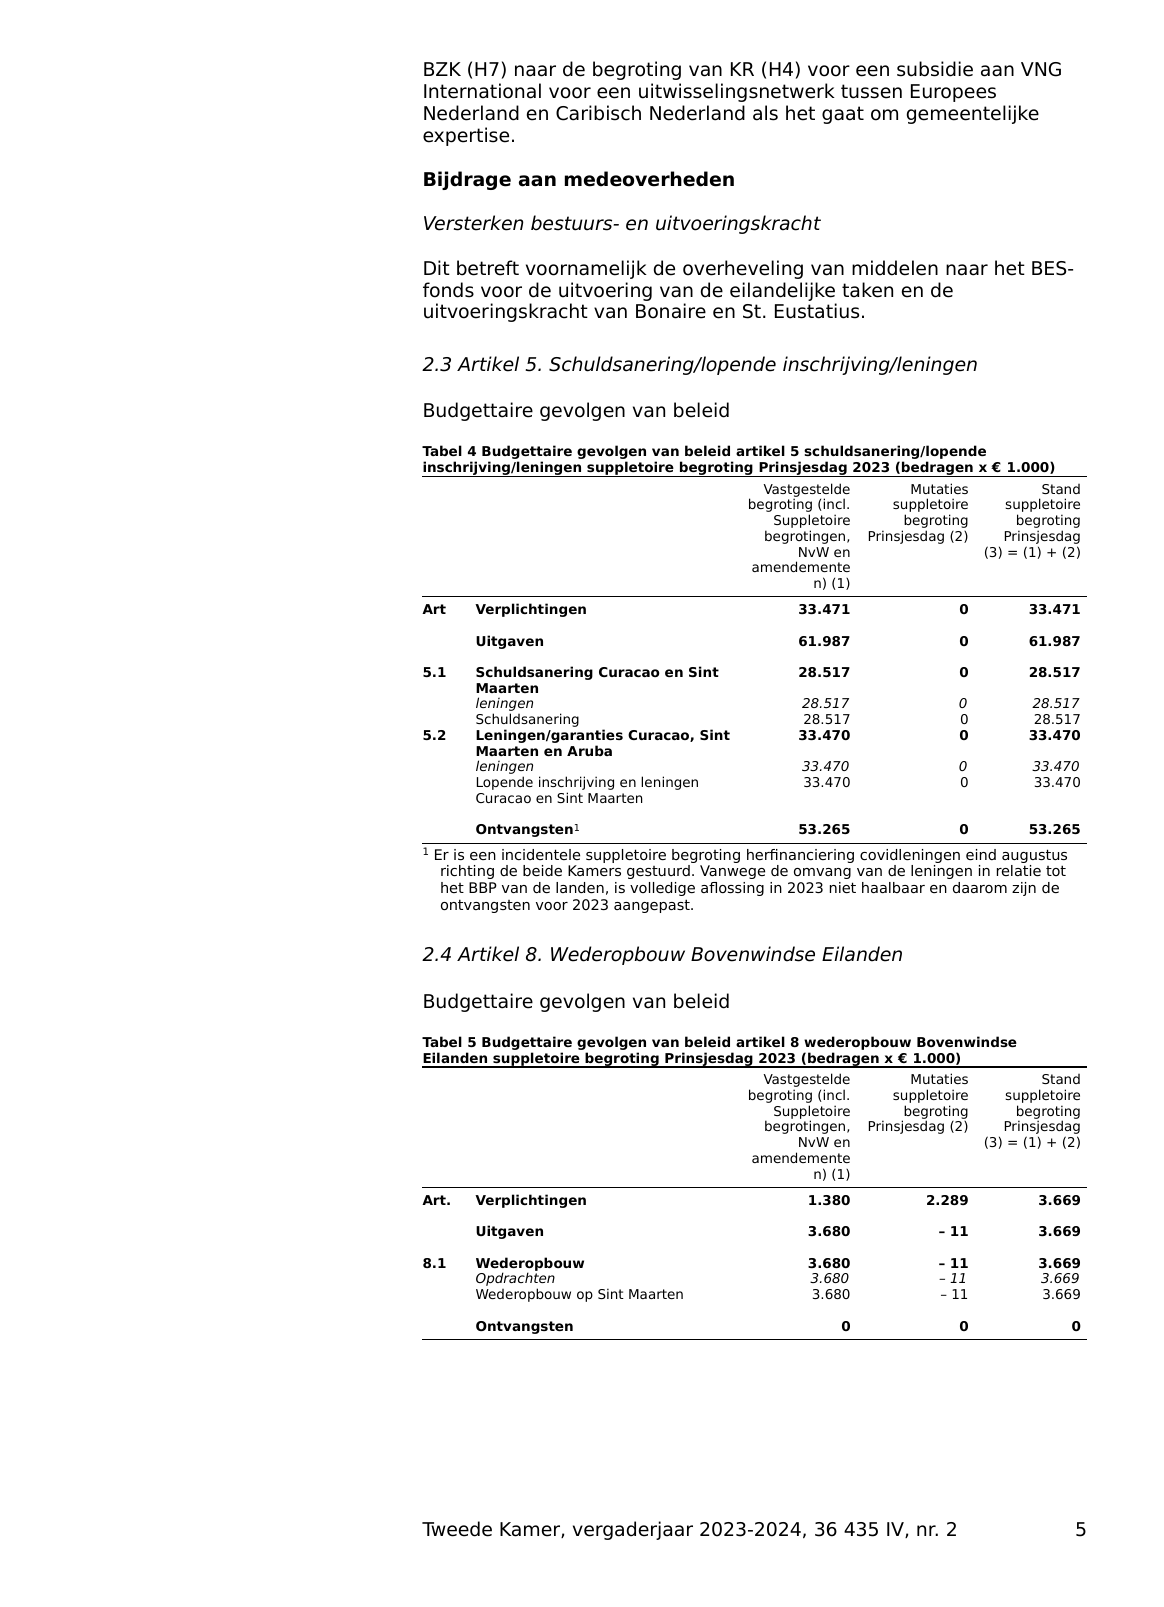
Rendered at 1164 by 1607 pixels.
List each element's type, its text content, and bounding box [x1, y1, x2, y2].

table_cell 28.517 [738, 712, 856, 728]
table_cell Ontvangsten [470, 1319, 738, 1339]
table_cell 33.471 [738, 597, 856, 618]
table_cell Ontvangsten1 [470, 822, 738, 843]
table_cell [422, 1240, 469, 1256]
table_cell – 11 [856, 1271, 974, 1287]
table_cell Mutaties suppletoire begroting Prinsjesdag (2) [856, 1068, 974, 1187]
table_cell leningen [470, 696, 738, 712]
table_cell [422, 618, 469, 633]
table_cell Wederopbouw op Sint Maarten [470, 1287, 738, 1303]
table_cell [422, 806, 469, 822]
table_cell 33.470 [974, 759, 1087, 775]
table_cell Stand suppletoire begroting Prinsjesdag (3) = (1) + (2) [974, 1068, 1087, 1187]
table_cell [422, 822, 469, 843]
table_cell [856, 618, 974, 633]
table_cell 0 [856, 759, 974, 775]
table_cell [738, 649, 856, 665]
table_cell 0 [856, 1319, 974, 1339]
table_cell 0 [856, 696, 974, 712]
table_cell 28.517 [974, 665, 1087, 696]
table_cell [974, 1303, 1087, 1318]
table_cell Stand suppletoire begroting Prinsjesdag (3) = (1) + (2) [974, 477, 1087, 596]
table_cell [422, 1319, 469, 1339]
table_cell [422, 696, 469, 712]
table_header Tabel 5 Budgettaire gevolgen van beleid artikel 8 wederopbouw Bovenwindse Eilanden suppletoire begroting Prinsjesdag 2023 (bedragen x € 1.000) [422, 1035, 1087, 1066]
table_cell [856, 1240, 974, 1256]
table_cell Uitgaven [470, 634, 738, 649]
table_cell [422, 1287, 469, 1303]
table_cell Verplichtingen [470, 1188, 738, 1208]
subtitle Versterken bestuurs- en uitvoeringskracht [422, 213, 1087, 235]
table_cell [422, 1208, 469, 1224]
table_cell 28.517 [974, 712, 1087, 728]
table_cell [470, 1303, 738, 1318]
table_cell [422, 1303, 469, 1318]
subtitle Bijdrage aan medeoverheden [422, 169, 1087, 191]
table_cell 1.380 [738, 1188, 856, 1208]
table_cell [974, 618, 1087, 633]
table_cell Vastgestelde begroting (incl. Suppletoire begrotingen, NvW en amendementen) (1) [738, 1068, 856, 1187]
table_cell 3.669 [974, 1287, 1087, 1303]
table_cell 0 [856, 597, 974, 618]
table_cell 3.680 [738, 1224, 856, 1240]
table_cell [470, 806, 738, 822]
table_cell [470, 1068, 738, 1187]
table_cell 0 [856, 634, 974, 649]
text Dit betreft voornamelijk de overheveling van middelen naar het BES-fonds voor de uitvoering van de eilandelijke taken en de uitvoeringskracht van Bonaire en St. Eustatius. [422, 257, 1087, 323]
table_cell 3.669 [974, 1271, 1087, 1287]
table_cell Schuldsanering [470, 712, 738, 728]
table_cell [856, 649, 974, 665]
table_cell [856, 806, 974, 822]
table_cell 3.669 [974, 1224, 1087, 1240]
table_cell [422, 759, 469, 775]
subtitle Budgettaire gevolgen van beleid [422, 991, 1087, 1013]
table_cell 33.471 [974, 597, 1087, 618]
table_cell [856, 1208, 974, 1224]
table_cell 1 Er is een incidentele suppletoire begroting herfinanciering covidleningen eind augustus richting de beide Kamers gestuurd. Vanwege de omvang van de leningen in relatie tot het BBP van de landen, is volledige aflossing in 2023 niet haalbaar en daarom zijn de ontvangsten voor 2023 aangepast. [422, 844, 1087, 914]
table_cell [974, 649, 1087, 665]
table_cell [470, 1240, 738, 1256]
table_cell 0 [856, 775, 974, 806]
table_cell – 11 [856, 1287, 974, 1303]
table_cell [470, 649, 738, 665]
table_cell Verplichtingen [470, 597, 738, 618]
table_cell [470, 477, 738, 596]
table_cell 0 [856, 728, 974, 759]
table_cell [422, 649, 469, 665]
table_cell [856, 1303, 974, 1318]
table_cell Mutaties suppletoire begroting Prinsjesdag (2) [856, 477, 974, 596]
table_cell 28.517 [738, 696, 856, 712]
table_cell 3.669 [974, 1256, 1087, 1271]
table_cell [738, 618, 856, 633]
table_cell 53.265 [738, 822, 856, 843]
table_cell 53.265 [974, 822, 1087, 843]
table_header Tabel 4 Budgettaire gevolgen van beleid artikel 5 schuldsanering/lopende inschrijving/leningen suppletoire begroting Prinsjesdag 2023 (bedragen x € 1.000) [422, 444, 1087, 476]
table_cell [738, 1240, 856, 1256]
table_cell Art. [422, 1188, 469, 1208]
table_cell 28.517 [974, 696, 1087, 712]
table_cell 0 [856, 822, 974, 843]
subtitle 2.4 Artikel 8. Wederopbouw Bovenwindse Eilanden [422, 944, 1087, 966]
table_cell [422, 1271, 469, 1287]
table_cell 0 [856, 712, 974, 728]
table_cell – 11 [856, 1256, 974, 1271]
table_cell Uitgaven [470, 1224, 738, 1240]
table_cell 61.987 [738, 634, 856, 649]
table_cell [974, 806, 1087, 822]
table_cell – 11 [856, 1224, 974, 1240]
table_cell [422, 1224, 469, 1240]
table_cell 5.1 [422, 665, 469, 696]
table_cell 3.680 [738, 1256, 856, 1271]
table_cell 8.1 [422, 1256, 469, 1271]
table_cell 0 [738, 1319, 856, 1339]
table_cell Wederopbouw [470, 1256, 738, 1271]
table_cell Opdrachten [470, 1271, 738, 1287]
table_cell Lopende inschrijving en leningen Curacao en Sint Maarten [470, 775, 738, 806]
table_cell 3.680 [738, 1271, 856, 1287]
subtitle Budgettaire gevolgen van beleid [422, 400, 1087, 422]
table_cell 33.470 [738, 728, 856, 759]
table_cell 33.470 [974, 728, 1087, 759]
table_cell 0 [974, 1319, 1087, 1339]
table_cell leningen [470, 759, 738, 775]
table_cell 33.470 [738, 775, 856, 806]
table_cell [422, 775, 469, 806]
table_cell [470, 1208, 738, 1224]
table_cell [422, 1068, 469, 1187]
text BZK (H7) naar de begroting van KR (H4) voor een subsidie aan VNG International voor een uitwisselingsnetwerk tussen Europees Nederland en Caribisch Nederland als het gaat om gemeentelijke expertise. [422, 59, 1087, 147]
table_cell 3.680 [738, 1287, 856, 1303]
table_cell [422, 477, 469, 596]
table_cell [470, 618, 738, 633]
table_cell 5.2 [422, 728, 469, 759]
table_cell [738, 1208, 856, 1224]
table_cell 28.517 [738, 665, 856, 696]
subtitle 2.3 Artikel 5. Schuldsanering/lopende inschrijving/leningen [422, 353, 1087, 375]
table_cell 33.470 [974, 775, 1087, 806]
table_cell [974, 1208, 1087, 1224]
table_cell 0 [856, 665, 974, 696]
table_cell 61.987 [974, 634, 1087, 649]
table_cell [738, 1303, 856, 1318]
table_cell 33.470 [738, 759, 856, 775]
table_cell [974, 1240, 1087, 1256]
table_cell [422, 712, 469, 728]
table_cell [422, 634, 469, 649]
table_cell [738, 806, 856, 822]
table_cell 3.669 [974, 1188, 1087, 1208]
table_cell Schuldsanering Curacao en Sint Maarten [470, 665, 738, 696]
table_cell Vastgestelde begroting (incl. Suppletoire begrotingen, NvW en amendementen) (1) [738, 477, 856, 596]
table_cell Leningen/garanties Curacao, Sint Maarten en Aruba [470, 728, 738, 759]
table_cell 2.289 [856, 1188, 974, 1208]
table_cell Art [422, 597, 469, 618]
